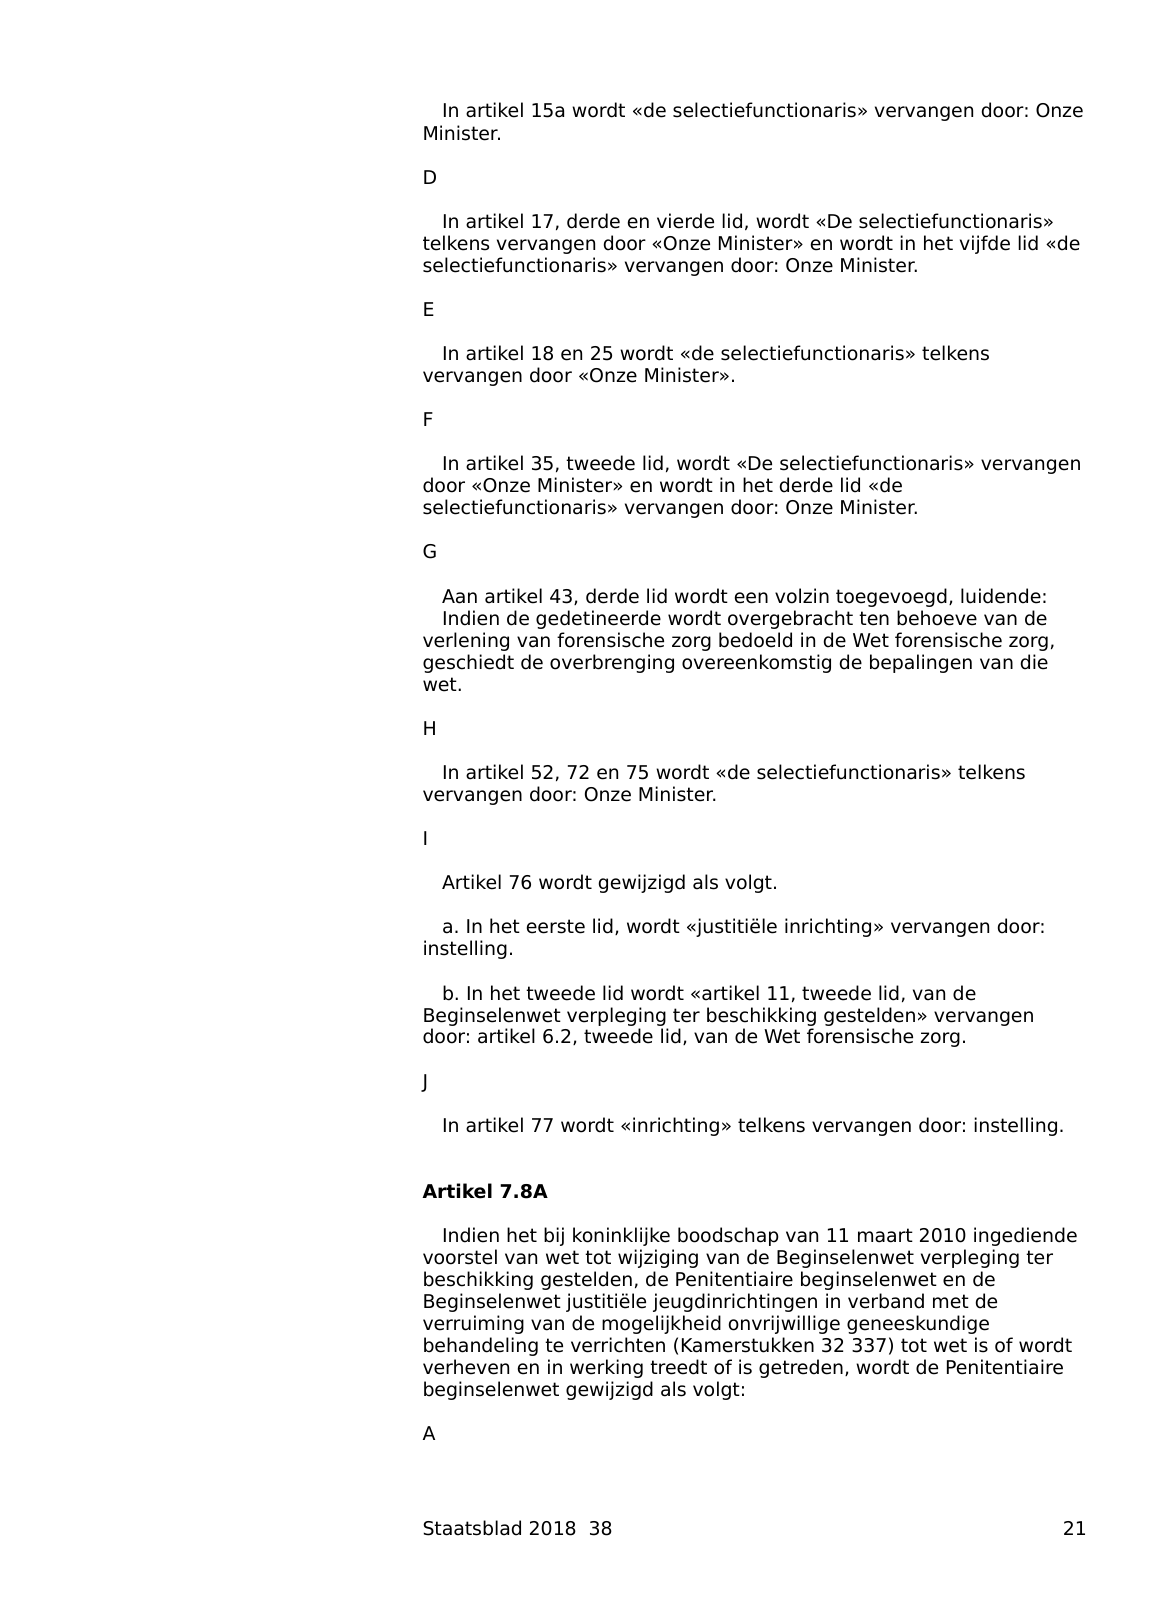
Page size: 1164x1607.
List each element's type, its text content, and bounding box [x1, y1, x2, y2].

text In artikel 17, derde en vierde lid, wordt «De selectiefunctionaris» telkens vervangen door «Onze Minister» en wordt in het vijfde lid «de selectiefunctionaris» vervangen door: Onze Minister. [422, 211, 1087, 277]
text J [422, 1071, 1087, 1093]
text E [422, 299, 1087, 321]
text G [422, 541, 1087, 563]
text D [422, 167, 1087, 188]
text In artikel 18 en 25 wordt «de selectiefunctionaris» telkens vervangen door «Onze Minister». [422, 343, 1087, 387]
text F [422, 409, 1087, 431]
text A [422, 1423, 1087, 1445]
subtitle Artikel 7.8A [422, 1181, 1087, 1203]
text In artikel 77 wordt «inrichting» telkens vervangen door: instelling. [422, 1115, 1087, 1137]
text I [422, 828, 1087, 850]
text In artikel 35, tweede lid, wordt «De selectiefunctionaris» vervangen door «Onze Minister» en wordt in het derde lid «de selectiefunctionaris» vervangen door: Onze Minister. [422, 453, 1087, 519]
text Indien de gedetineerde wordt overgebracht ten behoeve van de verlening van forensische zorg bedoeld in de Wet forensische zorg, geschiedt de overbrenging overeenkomstig de bepalingen van die wet. [422, 608, 1087, 696]
text Artikel 76 wordt gewijzigd als volgt. [422, 872, 1087, 894]
text Aan artikel 43, derde lid wordt een volzin toegevoegd, luidende: [422, 586, 1087, 608]
text In artikel 15a wordt «de selectiefunctionaris» vervangen door: Onze Minister. [422, 100, 1087, 144]
text H [422, 718, 1087, 740]
text In artikel 52, 72 en 75 wordt «de selectiefunctionaris» telkens vervangen door: Onze Minister. [422, 762, 1087, 806]
text a. In het eerste lid, wordt «justitiële inrichting» vervangen door: instelling. [422, 916, 1087, 960]
text Indien het bij koninklijke boodschap van 11 maart 2010 ingediende voorstel van wet tot wijziging van de Beginselenwet verpleging ter beschikking gestelden, de Penitentiaire beginselenwet en de Beginselenwet justitiële jeugdinrichtingen in verband met de verruiming van de mogelijkheid onvrijwillige geneeskundige behandeling te verrichten (Kamerstukken 32 337) tot wet is of wordt verheven en in werking treedt of is getreden, wordt de Penitentiaire beginselenwet gewijzigd als volgt: [422, 1225, 1087, 1401]
text b. In het tweede lid wordt «artikel 11, tweede lid, van de Beginselenwet verpleging ter beschikking gestelden» vervangen door: artikel 6.2, tweede lid, van de Wet forensische zorg. [422, 982, 1087, 1048]
